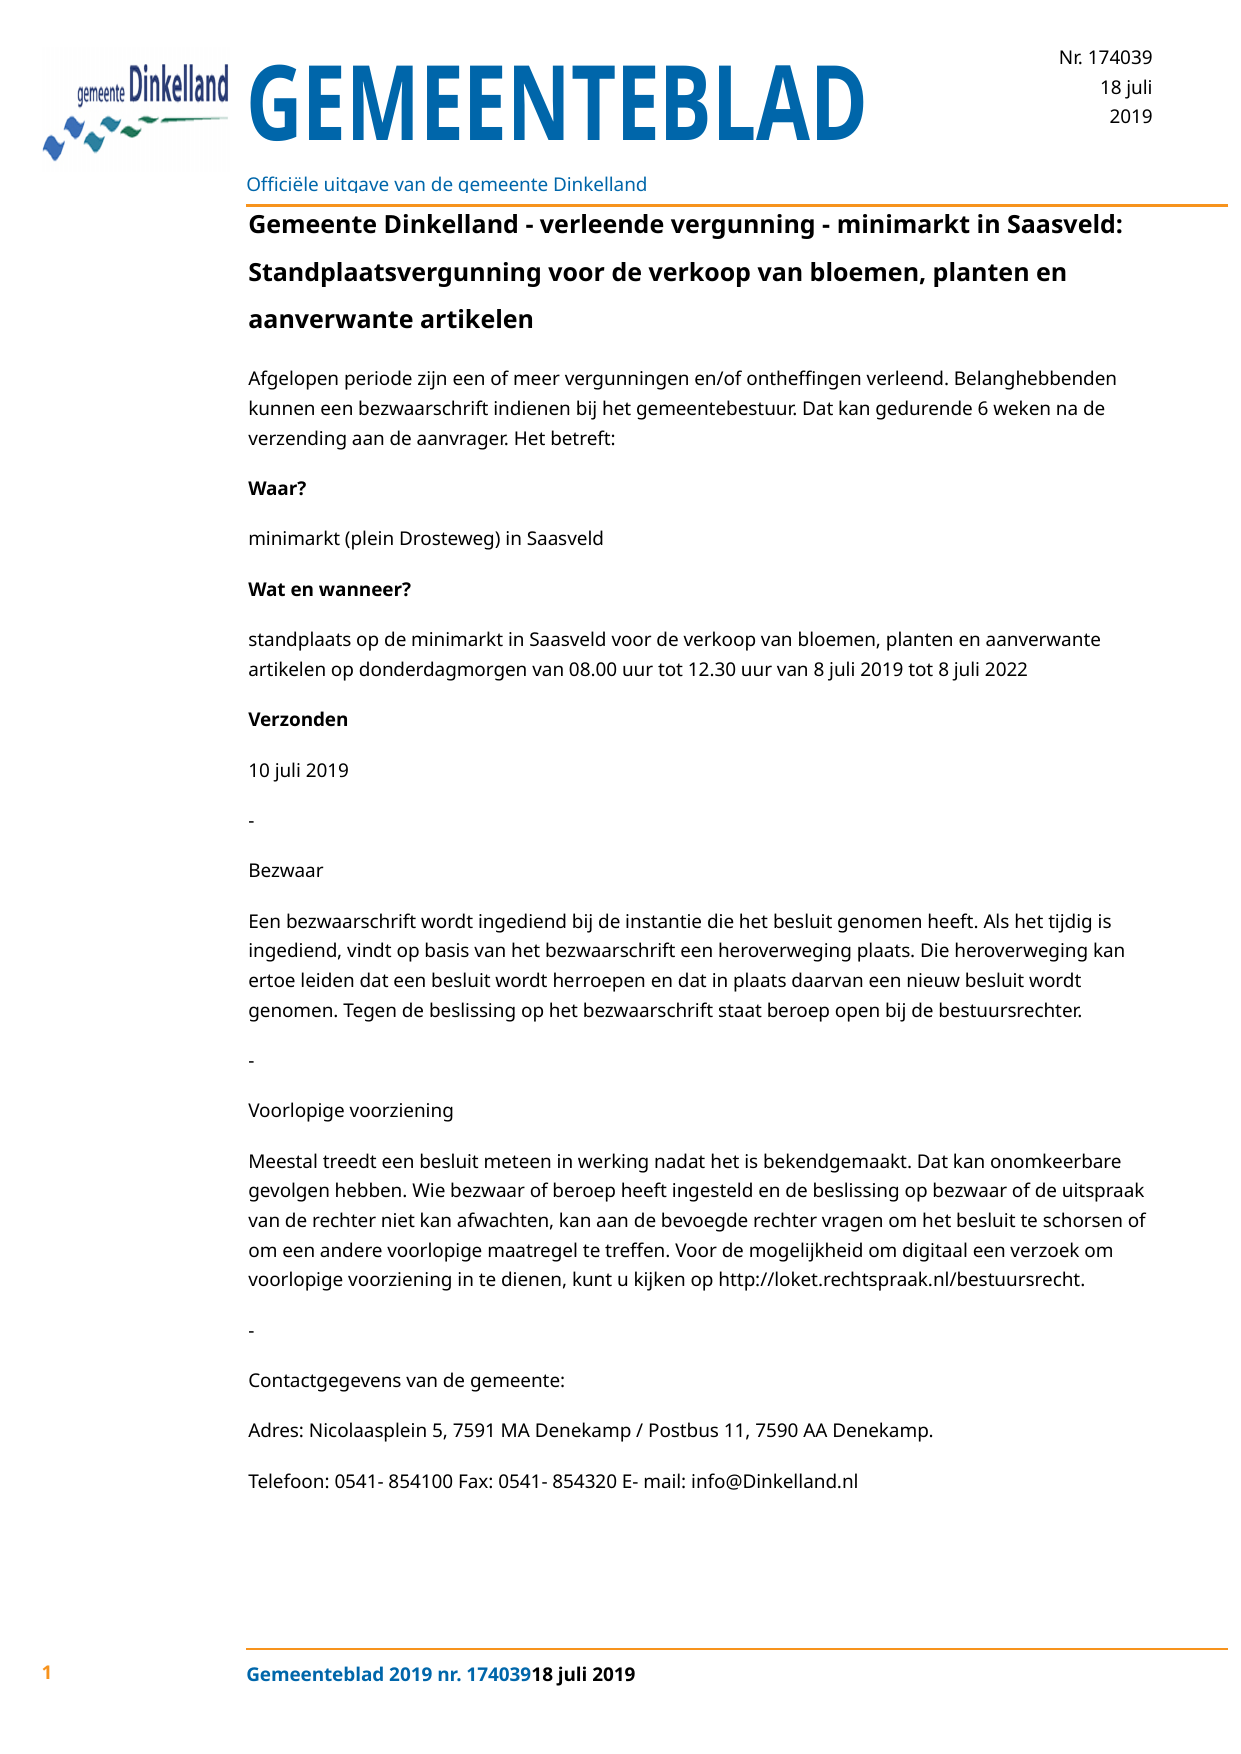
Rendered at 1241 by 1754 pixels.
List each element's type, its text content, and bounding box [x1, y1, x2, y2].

text Meestal treedt een besluit meteen in werking nadat het is bekendgemaakt. Dat kan onomkeerbare gevolgen hebben. Wie bezwaar of beroep heeft ingesteld en de beslissing op bezwaar of de uitspraak van de rechter niet kan afwachten, kan aan de bevoegde rechter vragen om het besluit te schorsen of om een andere voorlopige maatregel te treffen. Voor de mogelijkheid om digitaal een verzoek om voorlopige voorziening in te dienen, kunt u kijken op http://loket.rechtspraak.nl/bestuursrecht. [248, 1148, 1152, 1292]
text standplaats op de minimarkt in Saasveld voor de verkoop van bloemen, planten en aanverwante artikelen op donderdagmorgen van 08.00 uur tot 12.30 uur van 8 juli 2019 tot 8 juli 2022 [248, 626, 1152, 682]
picture [41, 47, 231, 172]
text Gemeente Dinkelland - verleende vergunning - minimarkt in Saasveld: Standplaatsvergunning voor de verkoop van bloemen, planten en aanverwante artikelen [248, 207, 1152, 336]
text - [248, 807, 1152, 833]
text Afgelopen periode zijn een of meer vergunningen en/of ontheffingen verleend. Belanghebbenden kunnen een bezwaarschrift indienen bij het gemeentebestuur. Dat kan gedurende 6 weken na de verzending aan de aanvrager. Het betreft: [248, 366, 1152, 450]
text - [248, 1317, 1152, 1342]
text Waar? [248, 475, 1152, 501]
text Voorlopige voorziening [248, 1098, 1152, 1123]
text - [248, 1047, 1152, 1073]
text minimarkt (plein Drosteweg) in Saasveld [248, 526, 1152, 551]
text Contactgegevens van de gemeente: [248, 1367, 1152, 1393]
text 10 juli 2019 [248, 757, 1152, 782]
text Telefoon: 0541- 854100 Fax: 0541- 854320 E- mail: info@Dinkelland.nl [248, 1468, 1152, 1494]
text Adres: Nicolaasplein 5, 7591 MA Denekamp / Postbus 11, 7590 AA Denekamp. [248, 1418, 1152, 1443]
text Bezwaar [248, 858, 1152, 883]
text Wat en wanneer? [248, 576, 1152, 602]
text Een bezwaarschrift wordt ingediend bij de instantie die het besluit genomen heeft. Als het tijdig is ingediend, vindt op basis van het bezwaarschrift een heroverweging plaats. Die heroverweging kan ertoe leiden dat een besluit wordt herroepen en dat in plaats daarvan een nieuw besluit wordt genomen. Tegen de beslissing op het bezwaarschrift staat beroep open bij de bestuursrechter. [248, 908, 1152, 1022]
text Verzonden [248, 706, 1152, 732]
